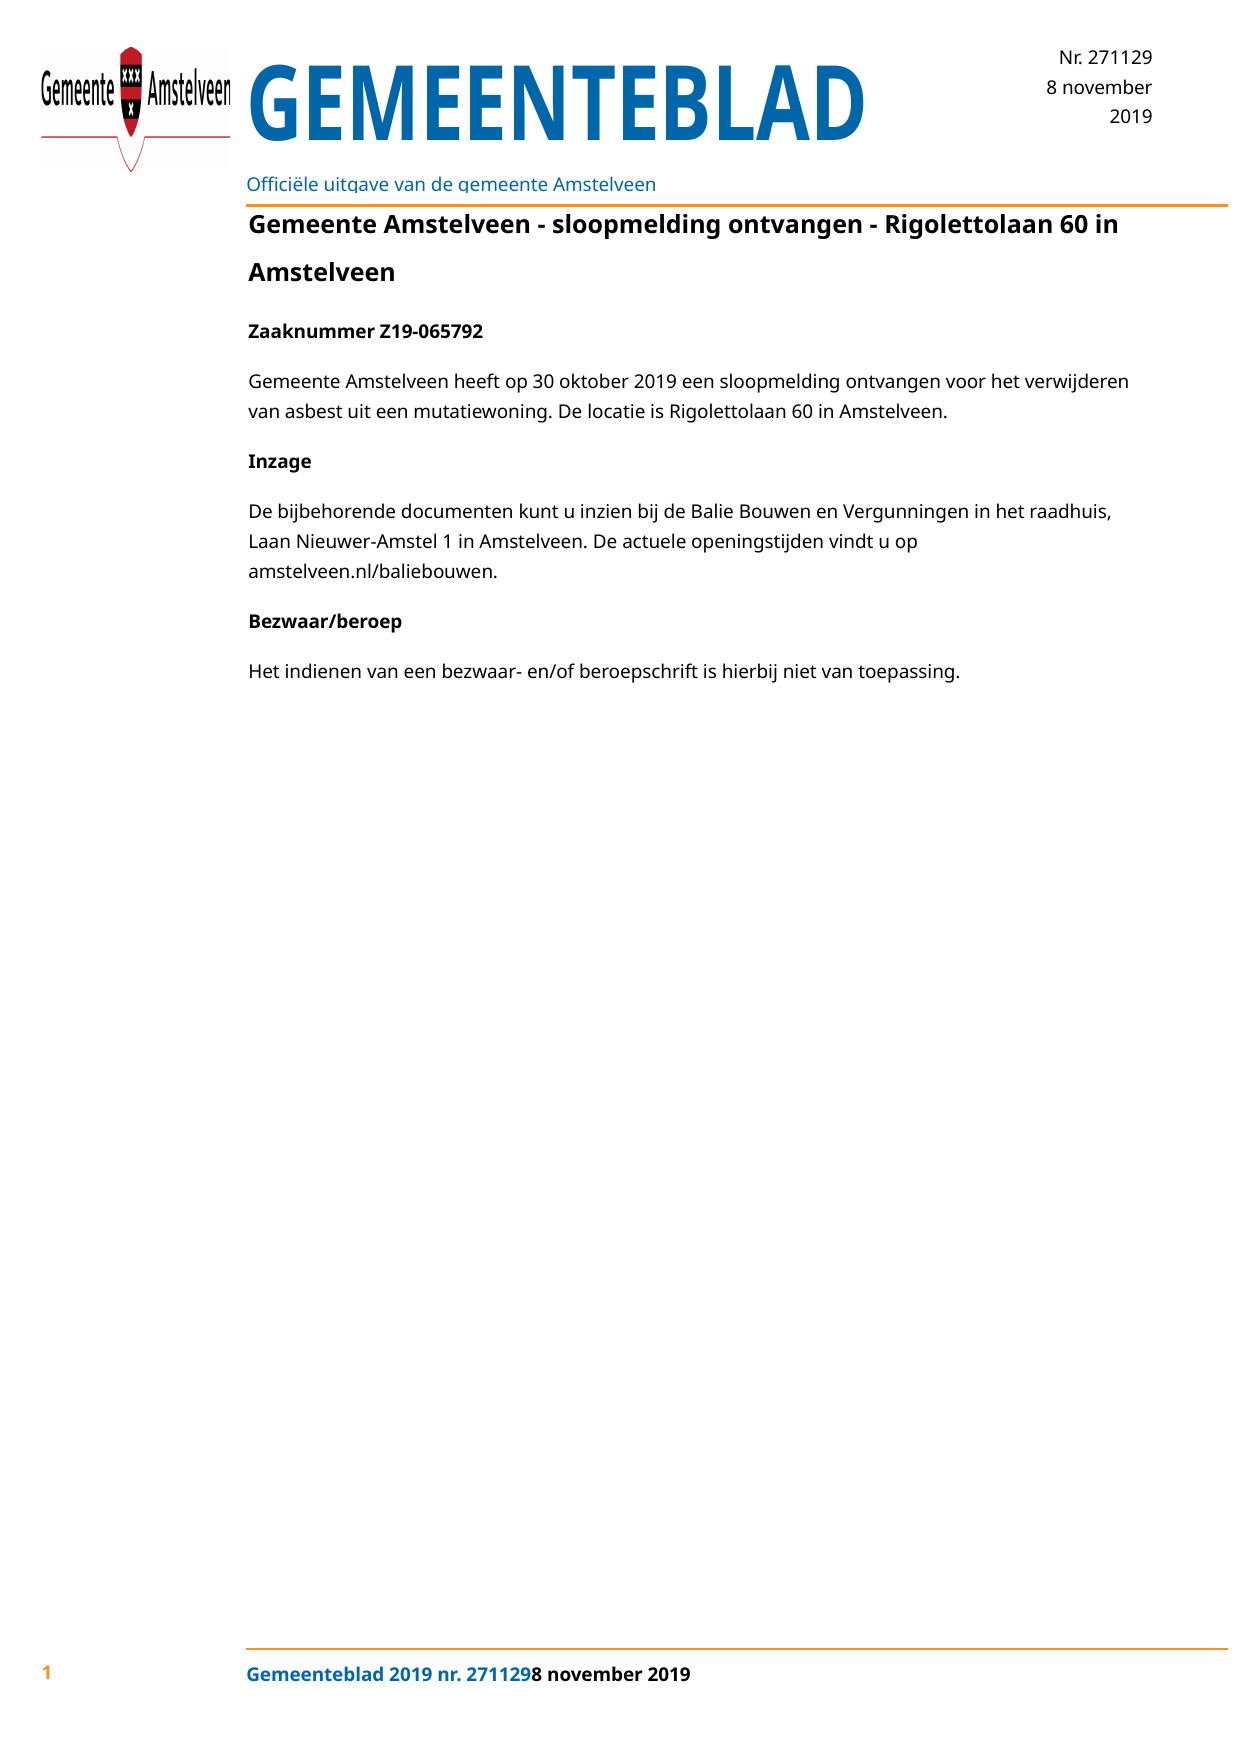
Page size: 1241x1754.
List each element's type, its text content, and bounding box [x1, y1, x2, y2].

text Zaaknummer Z19-065792 [248, 318, 1152, 344]
text Gemeente Amstelveen heeft op 30 oktober 2019 een sloopmelding ontvangen voor het verwijderen van asbest uit een mutatiewoning. De locatie is Rigolettolaan 60 in Amstelveen. [248, 368, 1152, 424]
picture [41, 47, 231, 172]
text Gemeente Amstelveen - sloopmelding ontvangen - Rigolettolaan 60 in Amstelveen [248, 207, 1152, 288]
text Inzage [248, 448, 1152, 474]
text Het indienen van een bezwaar- en/of beroepschrift is hierbij niet van toepassing. [248, 659, 1152, 684]
text De bijbehorende documenten kunt u inzien bij de Balie Bouwen en Vergunningen in het raadhuis, Laan Nieuwer-Amstel 1 in Amstelveen. De actuele openingstijden vindt u op amstelveen.nl/baliebouwen. [248, 499, 1152, 584]
text Bezwaar/beroep [248, 608, 1152, 634]
